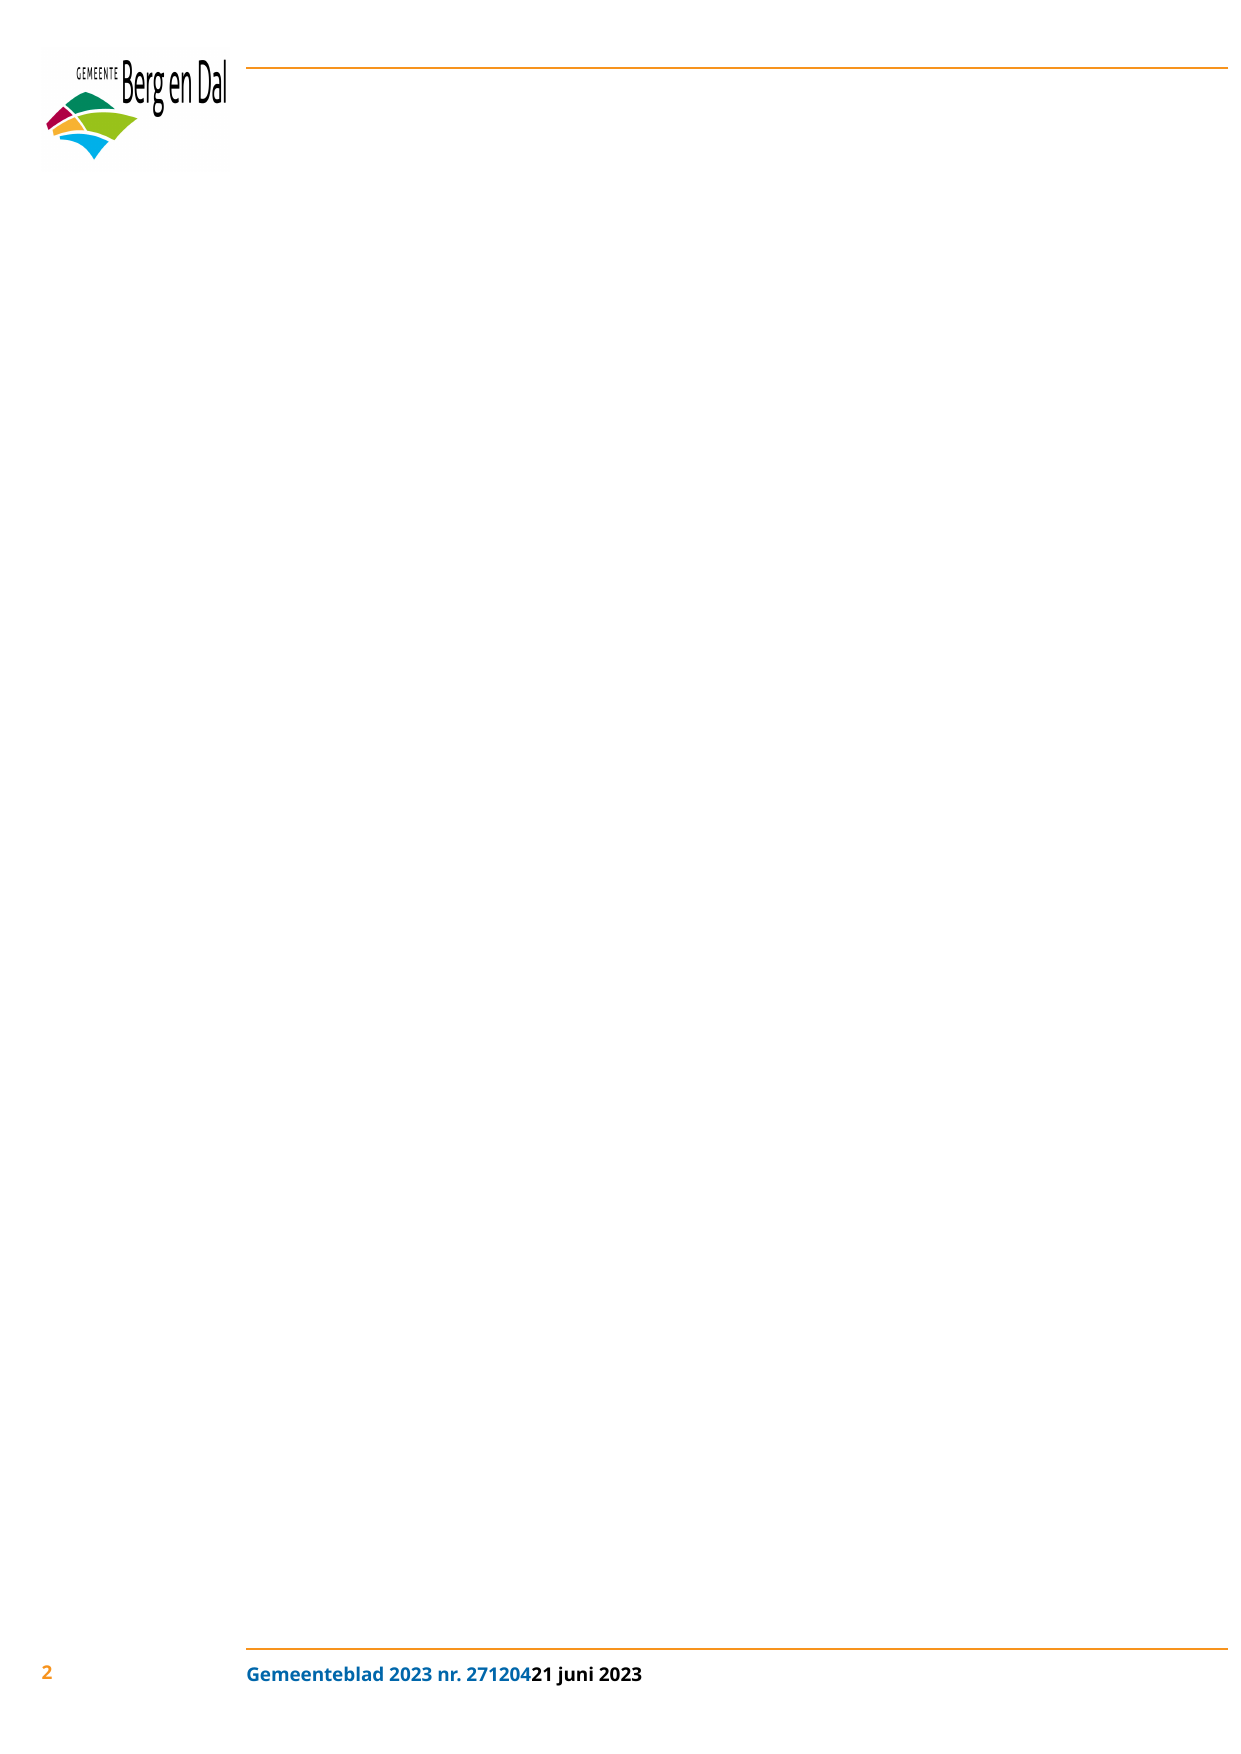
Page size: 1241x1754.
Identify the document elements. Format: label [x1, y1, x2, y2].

picture [41, 47, 231, 172]
